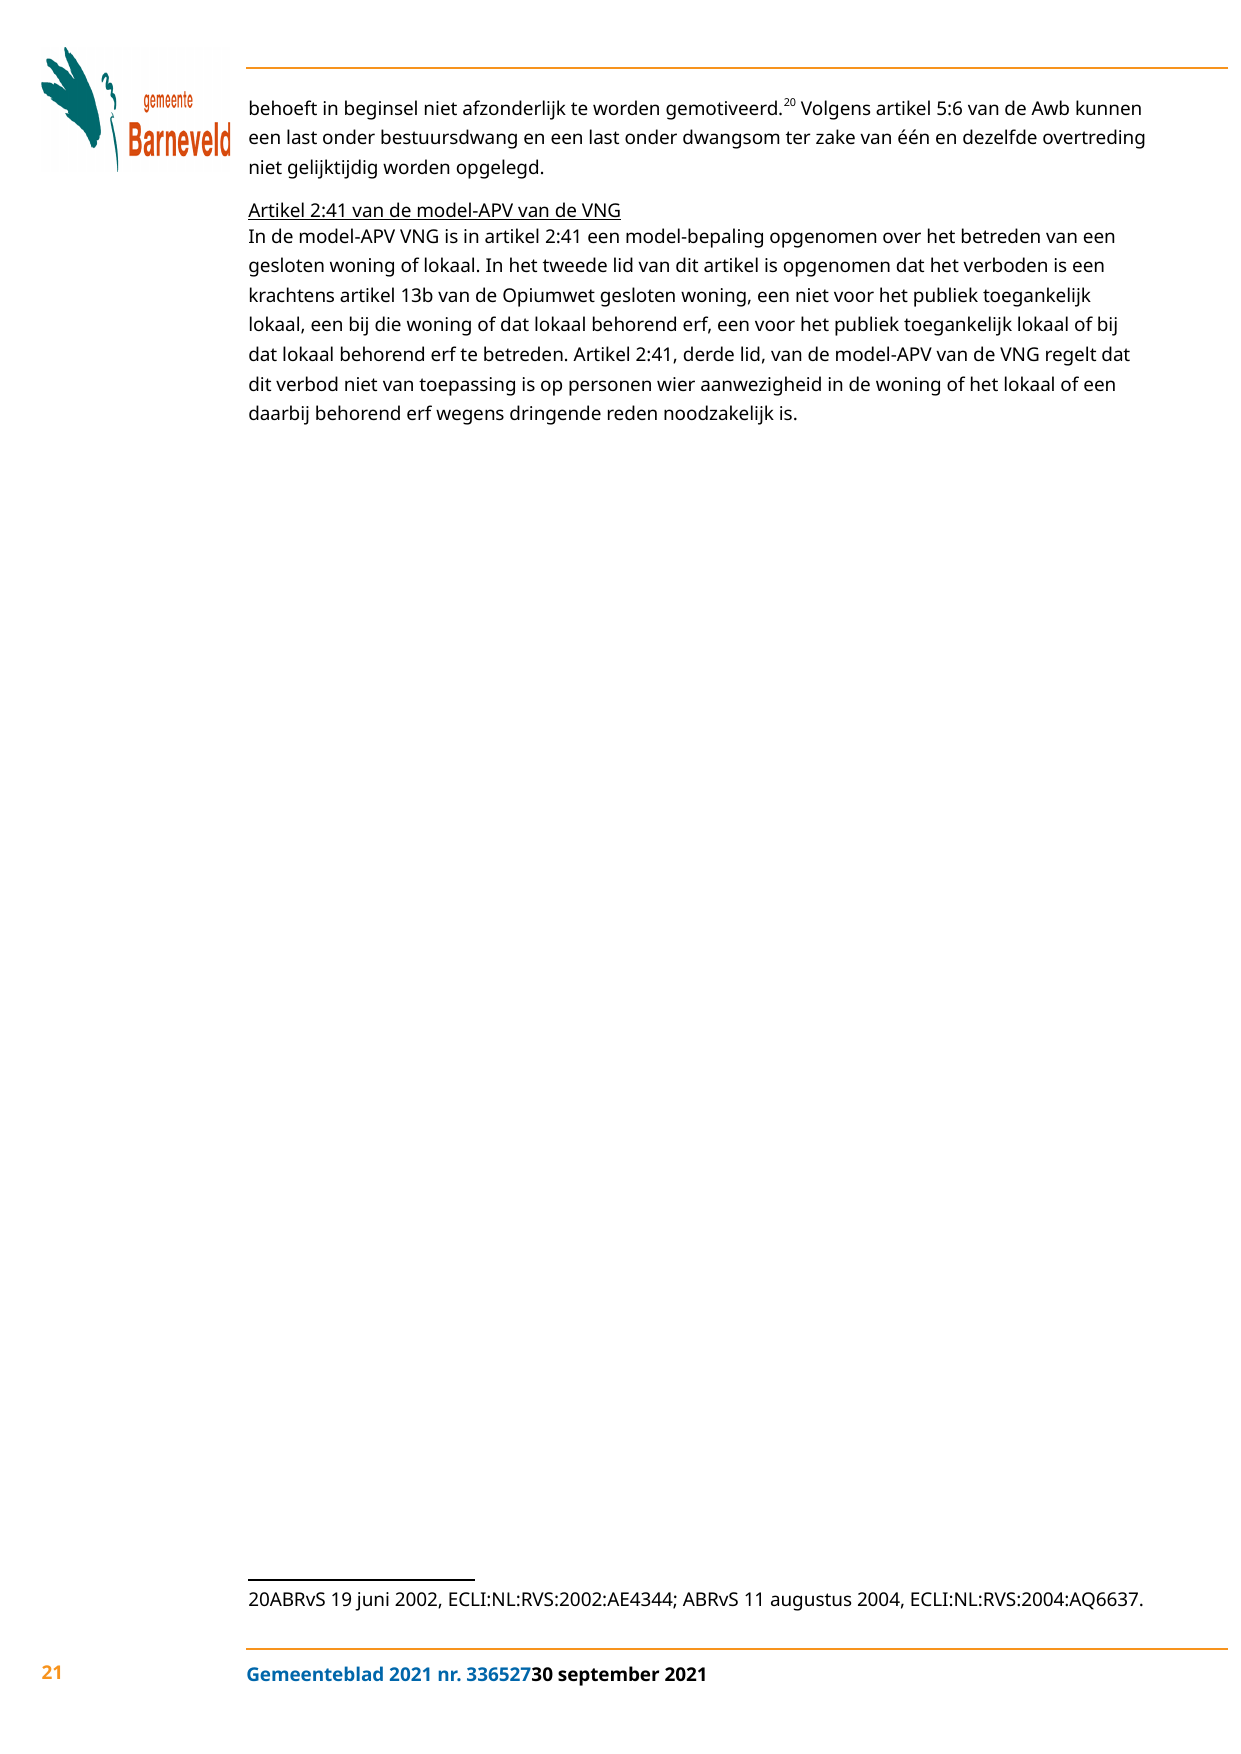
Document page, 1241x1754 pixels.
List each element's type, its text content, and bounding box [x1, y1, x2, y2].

picture [41, 47, 231, 172]
text behoeft in beginsel niet afzonderlijk te worden gemotiveerd. Volgens artikel 5:6 van de Awb kunnen een last onder bestuursdwang en een last onder dwangsom ter zake van één en dezelfde overtreding niet gelijktijdig worden opgelegd. [248, 95, 1152, 180]
text ABRvS 19 juni 2002, ECLI:NL:RVS:2002:AE4344; ABRvS 11 augustus 2004, ECLI:NL:RVS:2004:AQ6637. [248, 1586, 1152, 1612]
text In de model-APV VNG is in artikel 2:41 een model-bepaling opgenomen over het betreden van een gesloten woning of lokaal. In het tweede lid van dit artikel is opgenomen dat het verboden is een krachtens artikel 13b van de Opiumwet gesloten woning, een niet voor het publiek toegankelijk lokaal, een bij die woning of dat lokaal behorend erf, een voor het publiek toegankelijk lokaal of bij dat lokaal behorend erf te betreden. Artikel 2:41, derde lid, van de model-APV van de VNG regelt dat dit verbod niet van toepassing is op personen wier aanwezigheid in de woning of het lokaal of een daarbij behorend erf wegens dringende reden noodzakelijk is. [248, 223, 1152, 426]
text Artikel 2:41 van de model-APV van de VNG [248, 197, 1152, 223]
